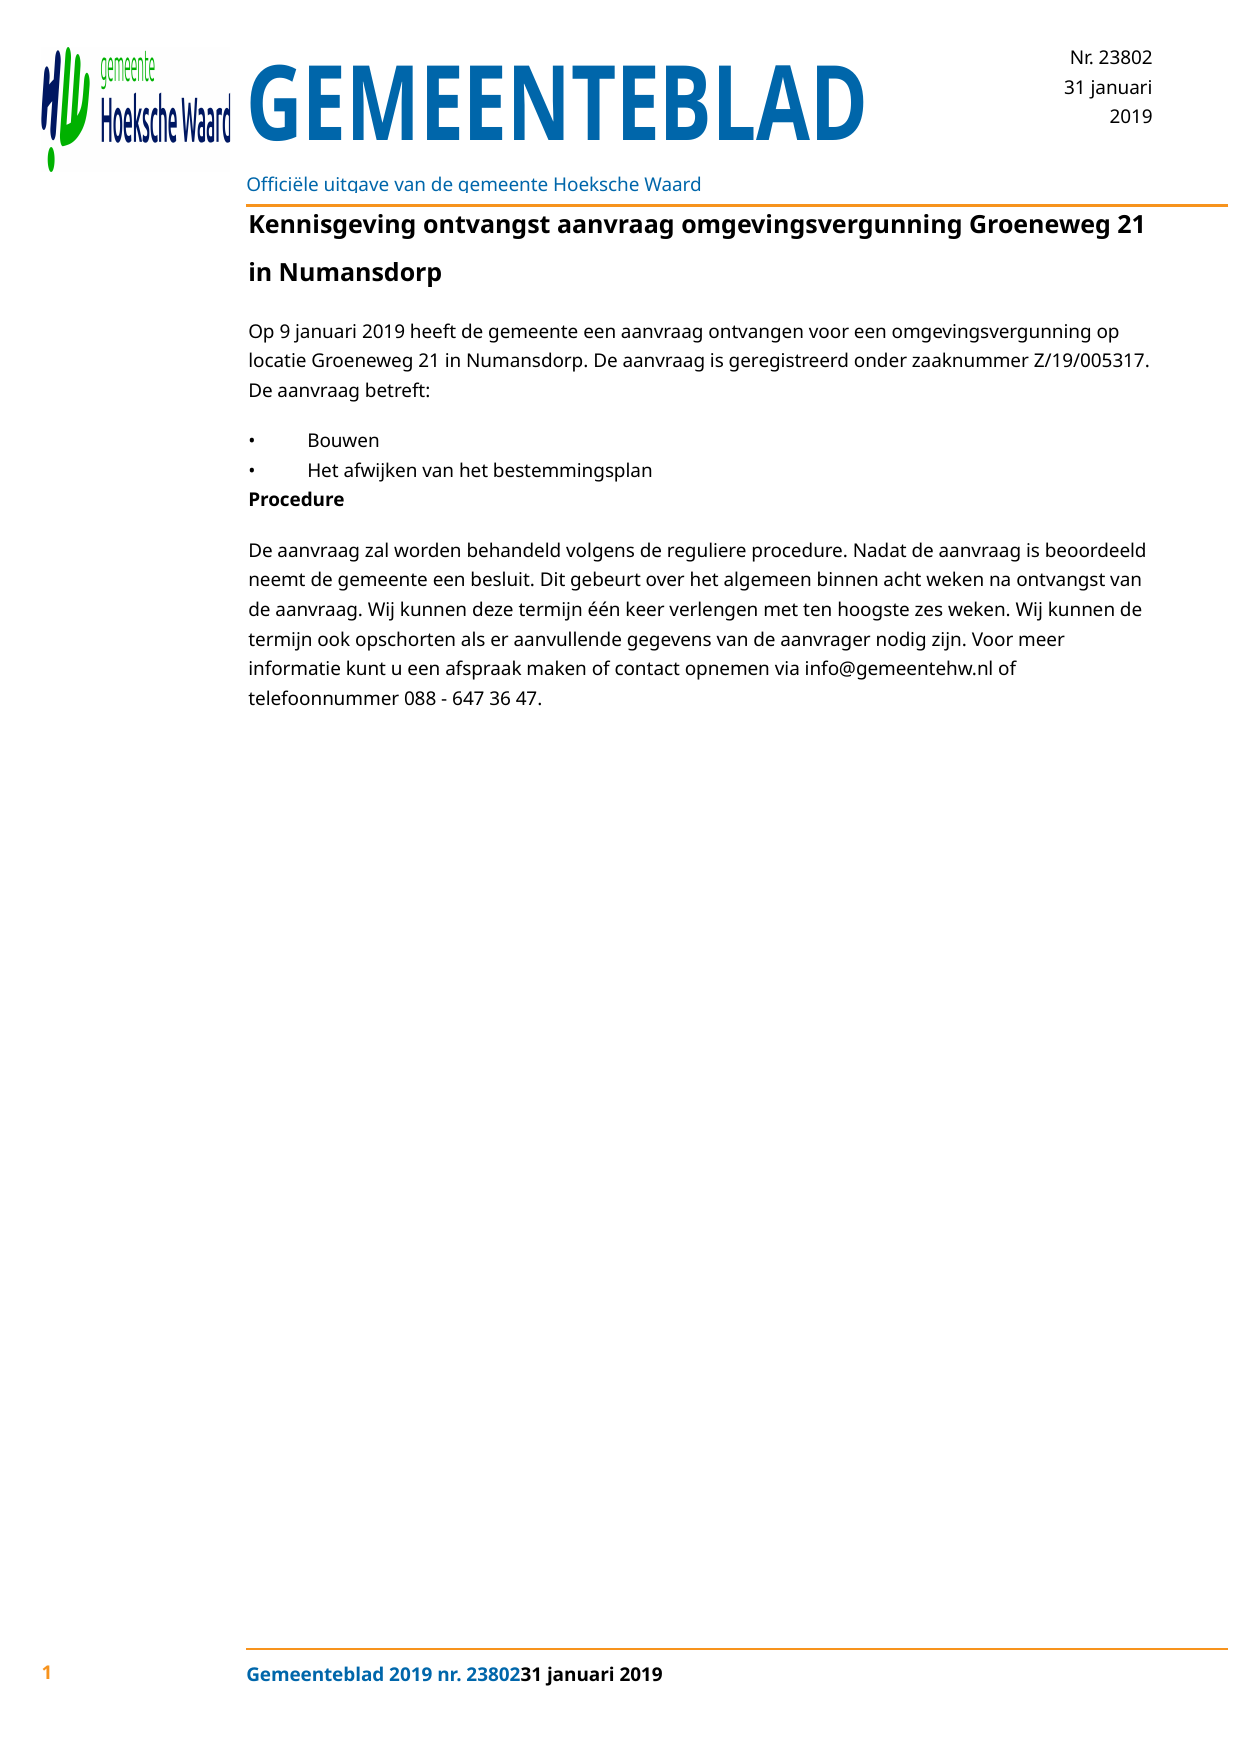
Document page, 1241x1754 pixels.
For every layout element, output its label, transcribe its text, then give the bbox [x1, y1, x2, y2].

list Het afwijken van het bestemmingsplan [248, 457, 1152, 483]
list Bouwen [248, 427, 1152, 453]
text Kennisgeving ontvangst aanvraag omgevingsvergunning Groeneweg 21 in Numansdorp [248, 207, 1152, 288]
picture [41, 47, 231, 172]
text Op 9 januari 2019 heeft de gemeente een aanvraag ontvangen voor een omgevingsvergunning op locatie Groeneweg 21 in Numansdorp. De aanvraag is geregistreerd onder zaaknummer Z/19/005317. De aanvraag betreft: [248, 318, 1152, 403]
text De aanvraag zal worden behandeld volgens de reguliere procedure. Nadat de aanvraag is beoordeeld neemt de gemeente een besluit. Dit gebeurt over het algemeen binnen acht weken na ontvangst van de aanvraag. Wij kunnen deze termijn één keer verlengen met ten hoogste zes weken. Wij kunnen de termijn ook opschorten als er aanvullende gegevens van de aanvrager nodig zijn. Voor meer informatie kunt u een afspraak maken of contact opnemen via info@gemeentehw.nl of telefoonnummer 088 - 647 36 47. [248, 537, 1152, 711]
text Procedure [248, 487, 1152, 512]
